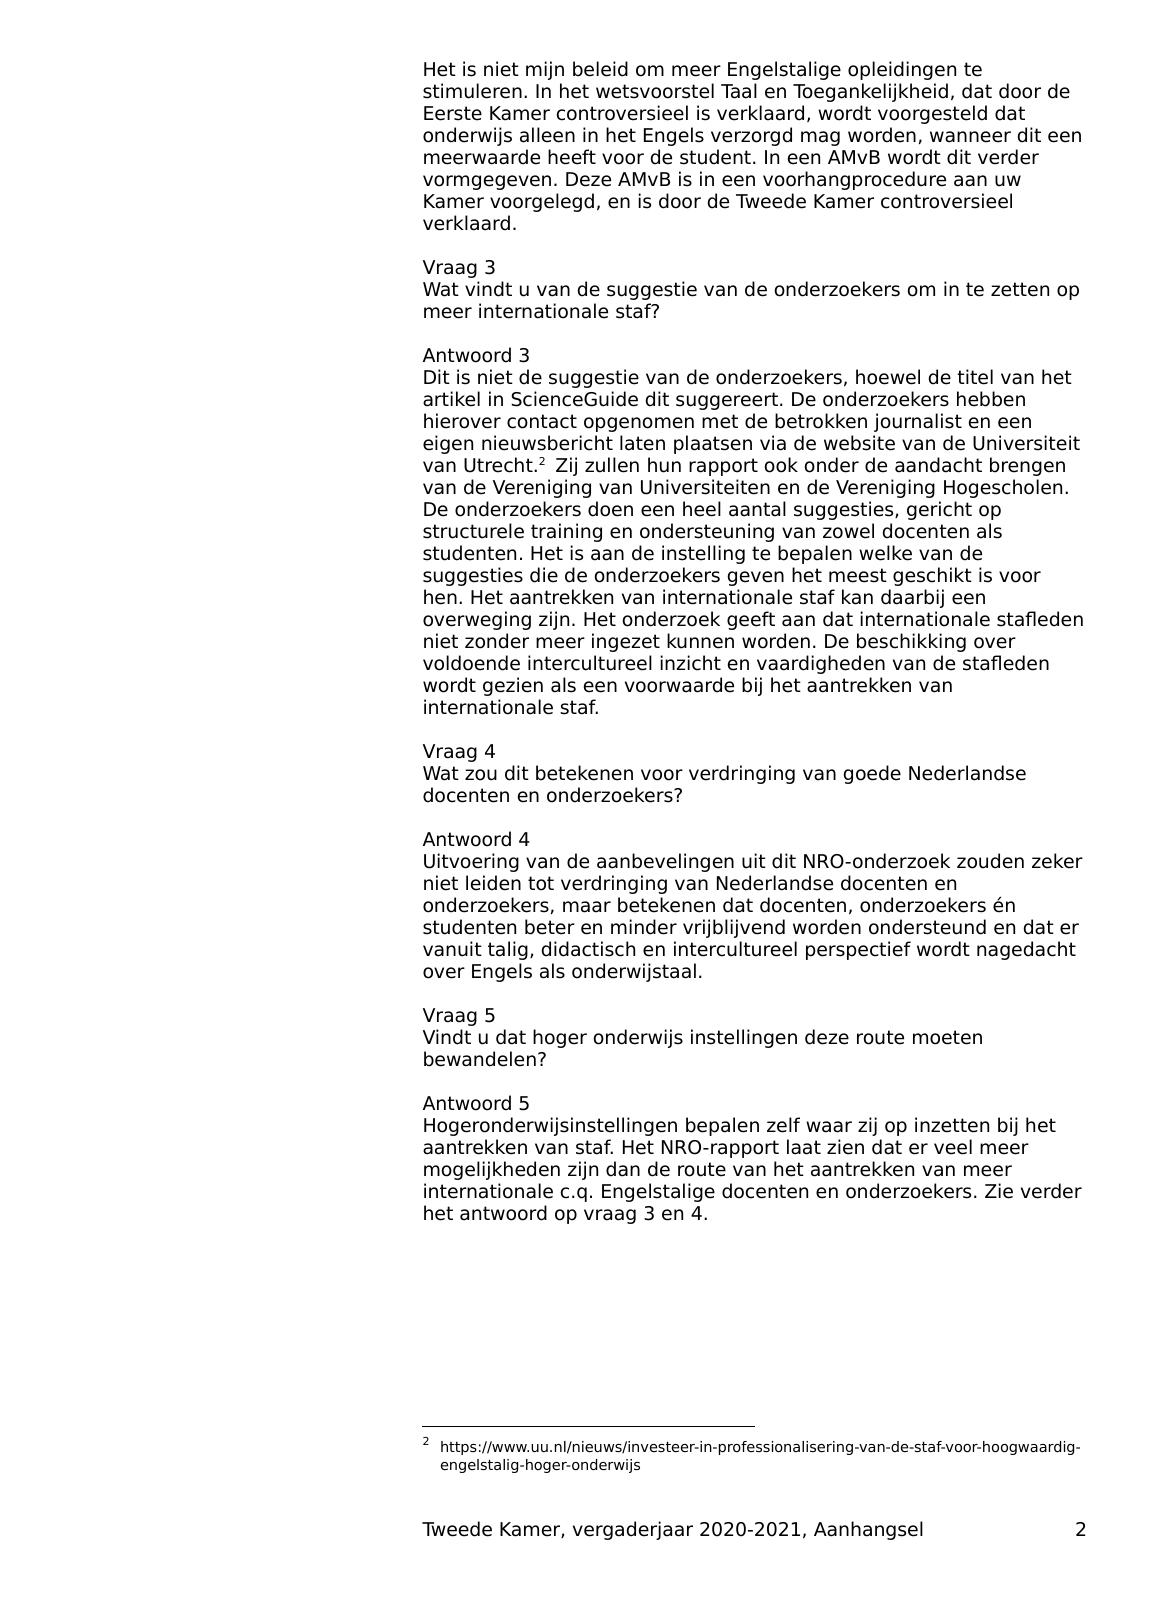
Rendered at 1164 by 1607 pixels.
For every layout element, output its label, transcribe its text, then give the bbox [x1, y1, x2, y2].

text Vindt u dat hoger onderwijs instellingen deze route moeten bewandelen? [422, 1027, 1087, 1071]
text Antwoord 3 [422, 345, 1087, 367]
text Antwoord 5 [422, 1093, 1087, 1115]
text Het is niet mijn beleid om meer Engelstalige opleidingen te stimuleren. In het wetsvoorstel Taal en Toegankelijkheid, dat door de Eerste Kamer controversieel is verklaard, wordt voorgesteld dat onderwijs alleen in het Engels verzorgd mag worden, wanneer dit een meerwaarde heeft voor de student. In een AMvB wordt dit verder vormgegeven. Deze AMvB is in een voorhangprocedure aan uw Kamer voorgelegd, en is door de Tweede Kamer controversieel verklaard. [422, 59, 1087, 235]
text Wat zou dit betekenen voor verdringing van goede Nederlandse docenten en onderzoekers? [422, 763, 1087, 807]
text Dit is niet de suggestie van de onderzoekers, hoewel de titel van het artikel in ScienceGuide dit suggereert. De onderzoekers hebben hierover contact opgenomen met de betrokken journalist en een eigen nieuwsbericht laten plaatsen via de website van de Universiteit van Utrecht. Zij zullen hun rapport ook onder de aandacht brengen van de Vereniging van Universiteiten en de Vereniging Hogescholen. [422, 367, 1087, 499]
text Vraag 4 [422, 741, 1087, 763]
text Wat vindt u van de suggestie van de onderzoekers om in te zetten op meer internationale staf? [422, 279, 1087, 323]
text Vraag 5 [422, 1005, 1087, 1027]
text De onderzoekers doen een heel aantal suggesties, gericht op structurele training en ondersteuning van zowel docenten als studenten. Het is aan de instelling te bepalen welke van de suggesties die de onderzoekers geven het meest geschikt is voor hen. Het aantrekken van internationale staf kan daarbij een overweging zijn. Het onderzoek geeft aan dat internationale stafleden niet zonder meer ingezet kunnen worden. De beschikking over voldoende intercultureel inzicht en vaardigheden van de stafleden wordt gezien als een voorwaarde bij het aantrekken van internationale staf. [422, 499, 1087, 719]
text Vraag 3 [422, 257, 1087, 279]
text Hogeronderwijsinstellingen bepalen zelf waar zij op inzetten bij het aantrekken van staf. Het NRO-rapport laat zien dat er veel meer mogelijkheden zijn dan de route van het aantrekken van meer internationale c.q. Engelstalige docenten en onderzoekers. Zie verder het antwoord op vraag 3 en 4. [422, 1115, 1087, 1225]
text https://www.uu.nl/nieuws/investeer-in-professionalisering-van-de-staf-voor-hoogwaardig-engelstalig-hoger-onderwijs [422, 1435, 1087, 1474]
text Antwoord 4 [422, 829, 1087, 851]
text Uitvoering van de aanbevelingen uit dit NRO-onderzoek zouden zeker niet leiden tot verdringing van Nederlandse docenten en onderzoekers, maar betekenen dat docenten, onderzoekers én studenten beter en minder vrijblijvend worden ondersteund en dat er vanuit talig, didactisch en intercultureel perspectief wordt nagedacht over Engels als onderwijstaal. [422, 851, 1087, 983]
